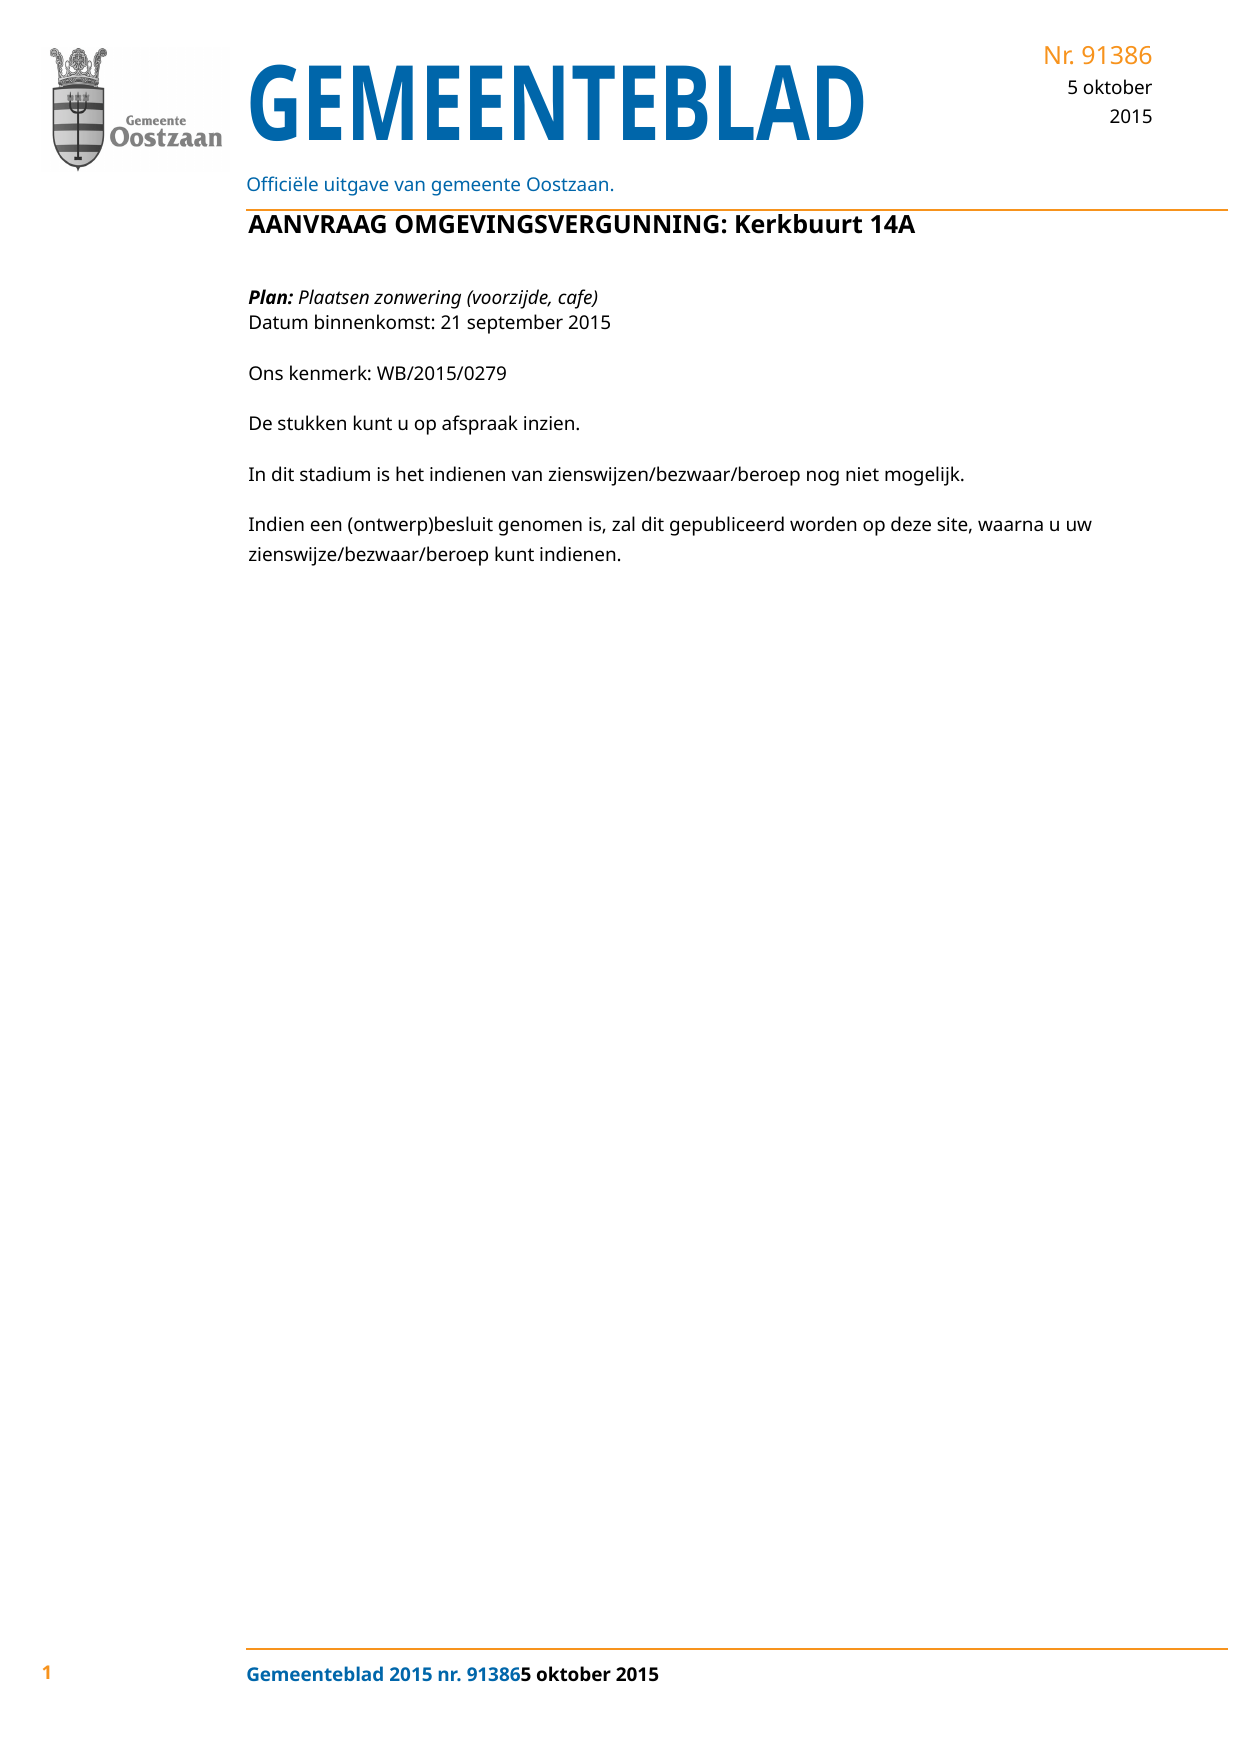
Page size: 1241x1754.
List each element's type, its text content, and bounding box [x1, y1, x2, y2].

text In dit stadium is het indienen van zienswijzen/bezwaar/beroep nog niet mogelijk. [248, 461, 1152, 487]
text De stukken kunt u op afspraak inzien. [248, 410, 1152, 436]
text Indien een (ontwerp)besluit genomen is, zal dit gepubliceerd worden op deze site, waarna u uw zienswijze/bezwaar/beroep kunt indienen. [248, 511, 1152, 567]
picture [41, 47, 231, 172]
text AANVRAAG OMGEVINGSVERGUNNING: Kerkbuurt 14A [248, 211, 1152, 241]
text Datum binnenkomst: 21 september 2015 [248, 309, 1152, 335]
text Plan: Plaatsen zonwering (voorzijde, cafe) [248, 284, 1152, 309]
text Ons kenmerk: WB/2015/0279 [248, 360, 1152, 386]
